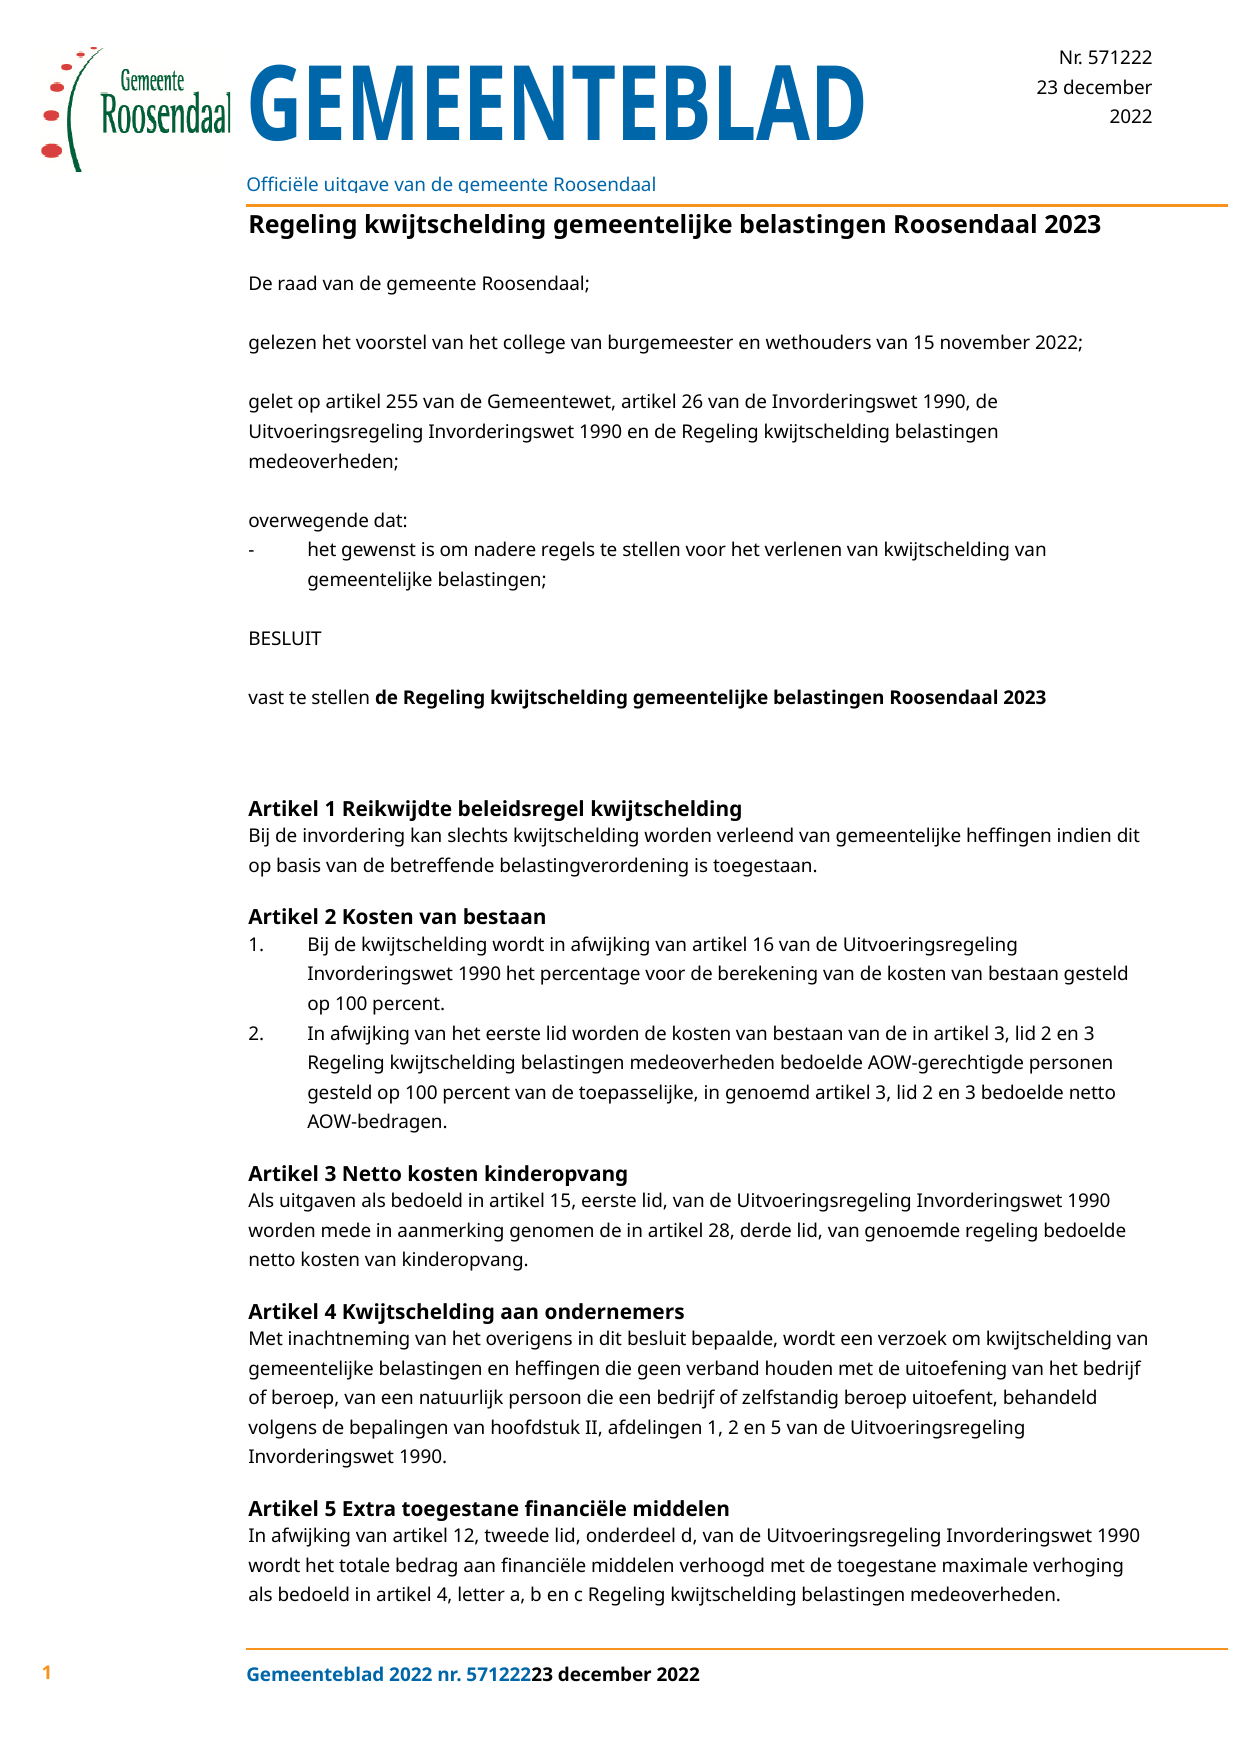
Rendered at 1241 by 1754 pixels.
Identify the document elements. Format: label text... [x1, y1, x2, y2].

text BESLUIT [248, 625, 1152, 651]
text gelezen het voorstel van het college van burgemeester en wethouders van 15 november 2022; [248, 329, 1152, 355]
text Artikel 2 Kosten van bestaan [248, 902, 1152, 931]
text Bij de invordering kan slechts kwijtschelding worden verleend van gemeentelijke heffingen indien dit op basis van de betreffende belastingverordening is toegestaan. [248, 822, 1152, 878]
text Artikel 3 Netto kosten kinderopvang [248, 1159, 1152, 1187]
text Regeling kwijtschelding gemeentelijke belastingen Roosendaal 2023 [248, 207, 1152, 241]
text De raad van de gemeente Roosendaal; [248, 270, 1152, 296]
text Als uitgaven als bedoeld in artikel 15, eerste lid, van de Uitvoeringsregeling Invorderingswet 1990 worden mede in aanmerking genomen de in artikel 28, derde lid, van genoemde regeling bedoelde netto kosten van kinderopvang. [248, 1187, 1152, 1272]
text Met inachtneming van het overigens in dit besluit bepaalde, wordt een verzoek om kwijtschelding van gemeentelijke belastingen en heffingen die geen verband houden met de uitoefening van het bedrijf of beroep, van een natuurlijk persoon die een bedrijf of zelfstandig beroep uitoefent, behandeld volgens de bepalingen van hoofdstuk II, afdelingen 1, 2 en 5 van de Uitvoeringsregeling Invorderingswet 1990. [248, 1325, 1152, 1469]
text vast te stellen de Regeling kwijtschelding gemeentelijke belastingen Roosendaal 2023 [248, 684, 1152, 710]
picture [41, 47, 231, 172]
text Artikel 5 Extra toegestane financiële middelen [248, 1494, 1152, 1522]
text In afwijking van artikel 12, tweede lid, onderdeel d, van de Uitvoeringsregeling Invorderingswet 1990 wordt het totale bedrag aan financiële middelen verhoogd met de toegestane maximale verhoging als bedoeld in artikel 4, letter a, b en c Regeling kwijtschelding belastingen medeoverheden. [248, 1522, 1152, 1607]
list Bij de kwijtschelding wordt in afwijking van artikel 16 van de Uitvoeringsregeling Invorderingswet 1990 het percentage voor de berekening van de kosten van bestaan gesteld op 100 percent. [248, 931, 1152, 1016]
list In afwijking van het eerste lid worden de kosten van bestaan van de in artikel 3, lid 2 en 3 Regeling kwijtschelding belastingen medeoverheden bedoelde AOW-gerechtigde personen gesteld op 100 percent van de toepasselijke, in genoemd artikel 3, lid 2 en 3 bedoelde netto AOW-bedragen. [248, 1020, 1152, 1134]
text Artikel 1 Reikwijdte beleidsregel kwijtschelding [248, 794, 1152, 822]
list het gewenst is om nadere regels te stellen voor het verlenen van kwijtschelding van gemeentelijke belastingen; [248, 537, 1152, 592]
text gelet op artikel 255 van de Gemeentewet, artikel 26 van de Invorderingswet 1990, de Uitvoeringsregeling Invorderingswet 1990 en de Regeling kwijtschelding belastingen medeoverheden; [248, 389, 1152, 473]
text Artikel 4 Kwijtschelding aan ondernemers [248, 1297, 1152, 1325]
text overwegende dat: [248, 507, 1152, 533]
